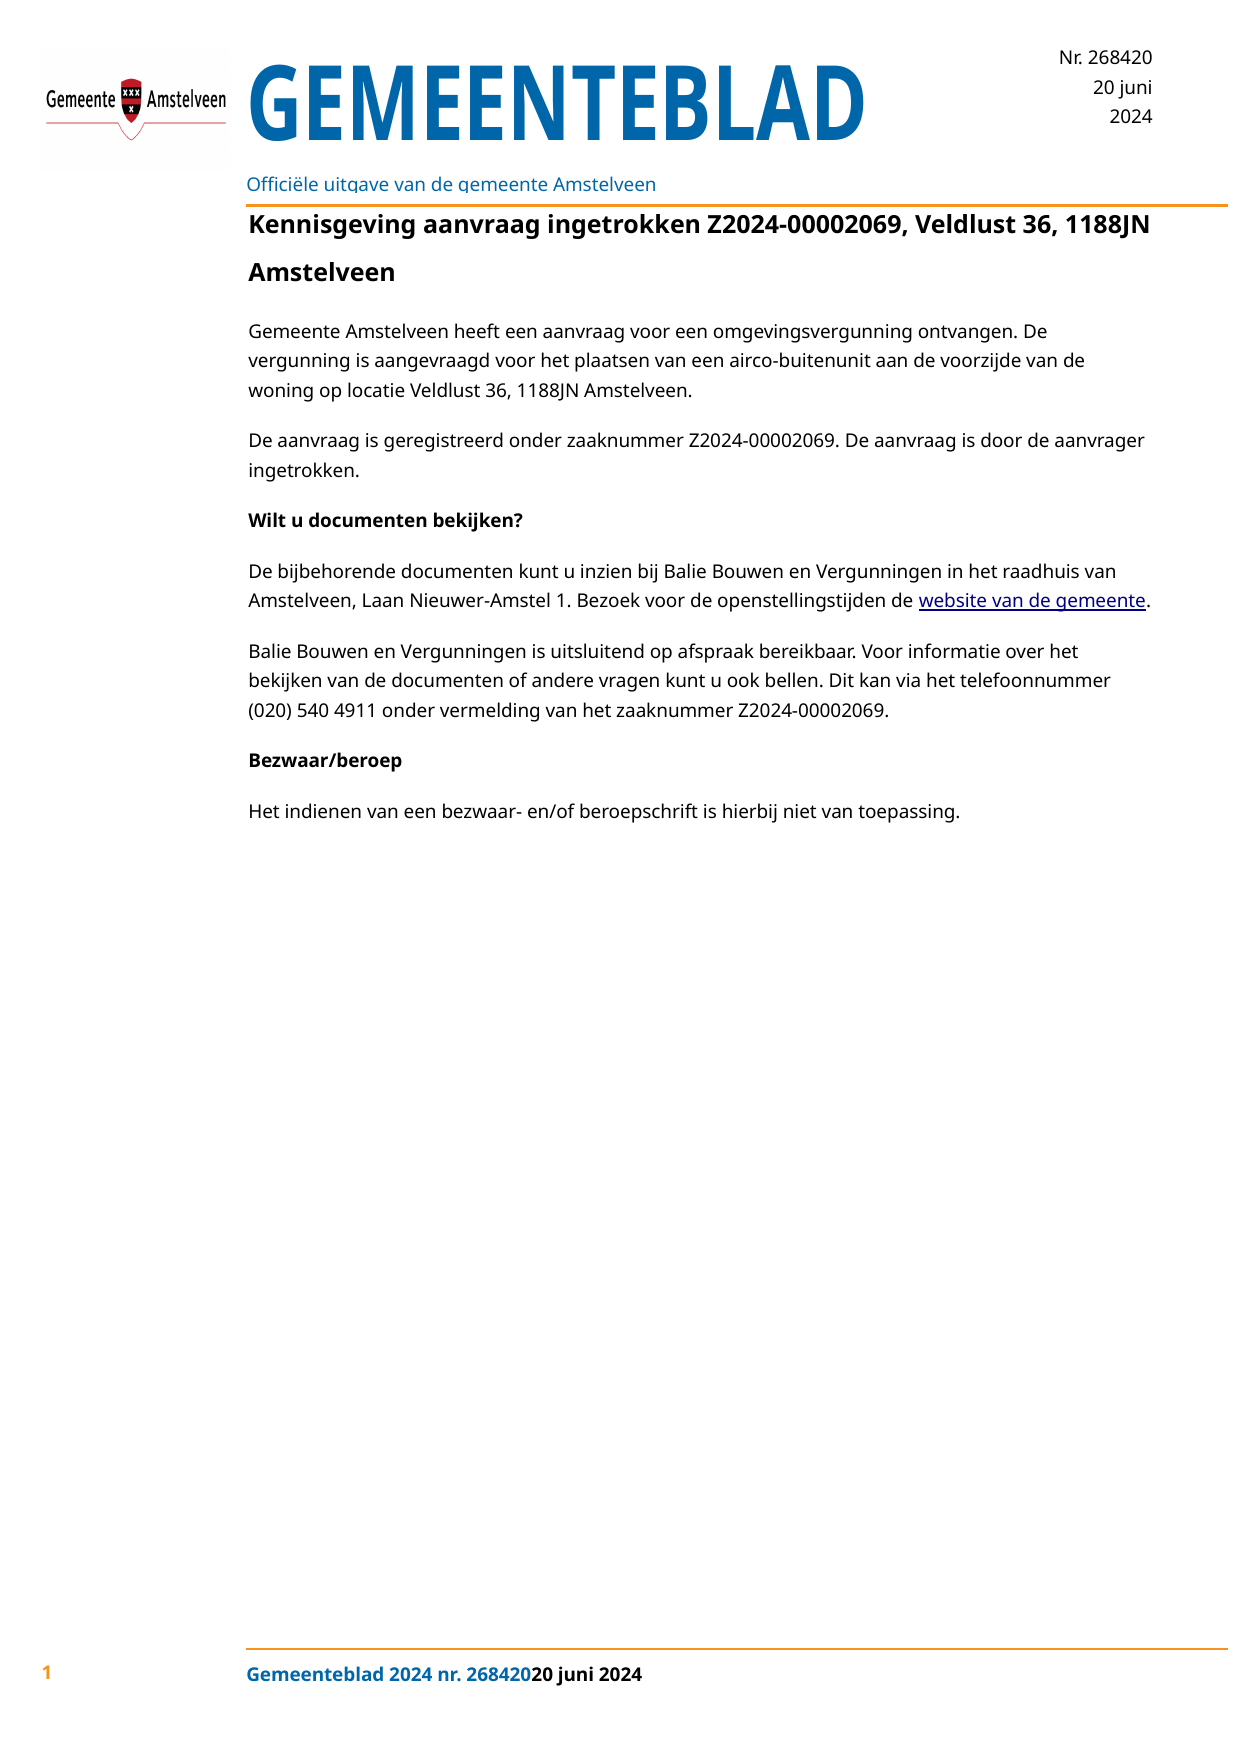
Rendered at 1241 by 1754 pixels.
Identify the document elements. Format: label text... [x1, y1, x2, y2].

text De bijbehorende documenten kunt u inzien bij Balie Bouwen en Vergunningen in het raadhuis van Amstelveen, Laan Nieuwer-Amstel 1. Bezoek voor de openstellingstijden de website van de gemeente. [248, 558, 1152, 613]
text Wilt u documenten bekijken? [248, 507, 1152, 533]
text Kennisgeving aanvraag ingetrokken Z2024-00002069, Veldlust 36, 1188JN Amstelveen [248, 207, 1152, 288]
text De aanvraag is geregistreerd onder zaaknummer Z2024-00002069. De aanvraag is door de aanvrager ingetrokken. [248, 427, 1152, 483]
text Bezwaar/beroep [248, 747, 1152, 773]
text Balie Bouwen en Vergunningen is uitsluitend op afspraak bereikbaar. Voor informatie over het bekijken van de documenten of andere vragen kunt u ook bellen. Dit kan via het telefoonnummer (020) 540 4911 onder vermelding van het zaaknummer Z2024-00002069. [248, 638, 1152, 723]
text Het indienen van een bezwaar- en/of beroepschrift is hierbij niet van toepassing. [248, 798, 1152, 824]
picture [41, 47, 231, 172]
text Gemeente Amstelveen heeft een aanvraag voor een omgevingsvergunning ontvangen. De vergunning is aangevraagd voor het plaatsen van een airco-buitenunit aan de voorzijde van de woning op locatie Veldlust 36, 1188JN Amstelveen. [248, 318, 1152, 403]
